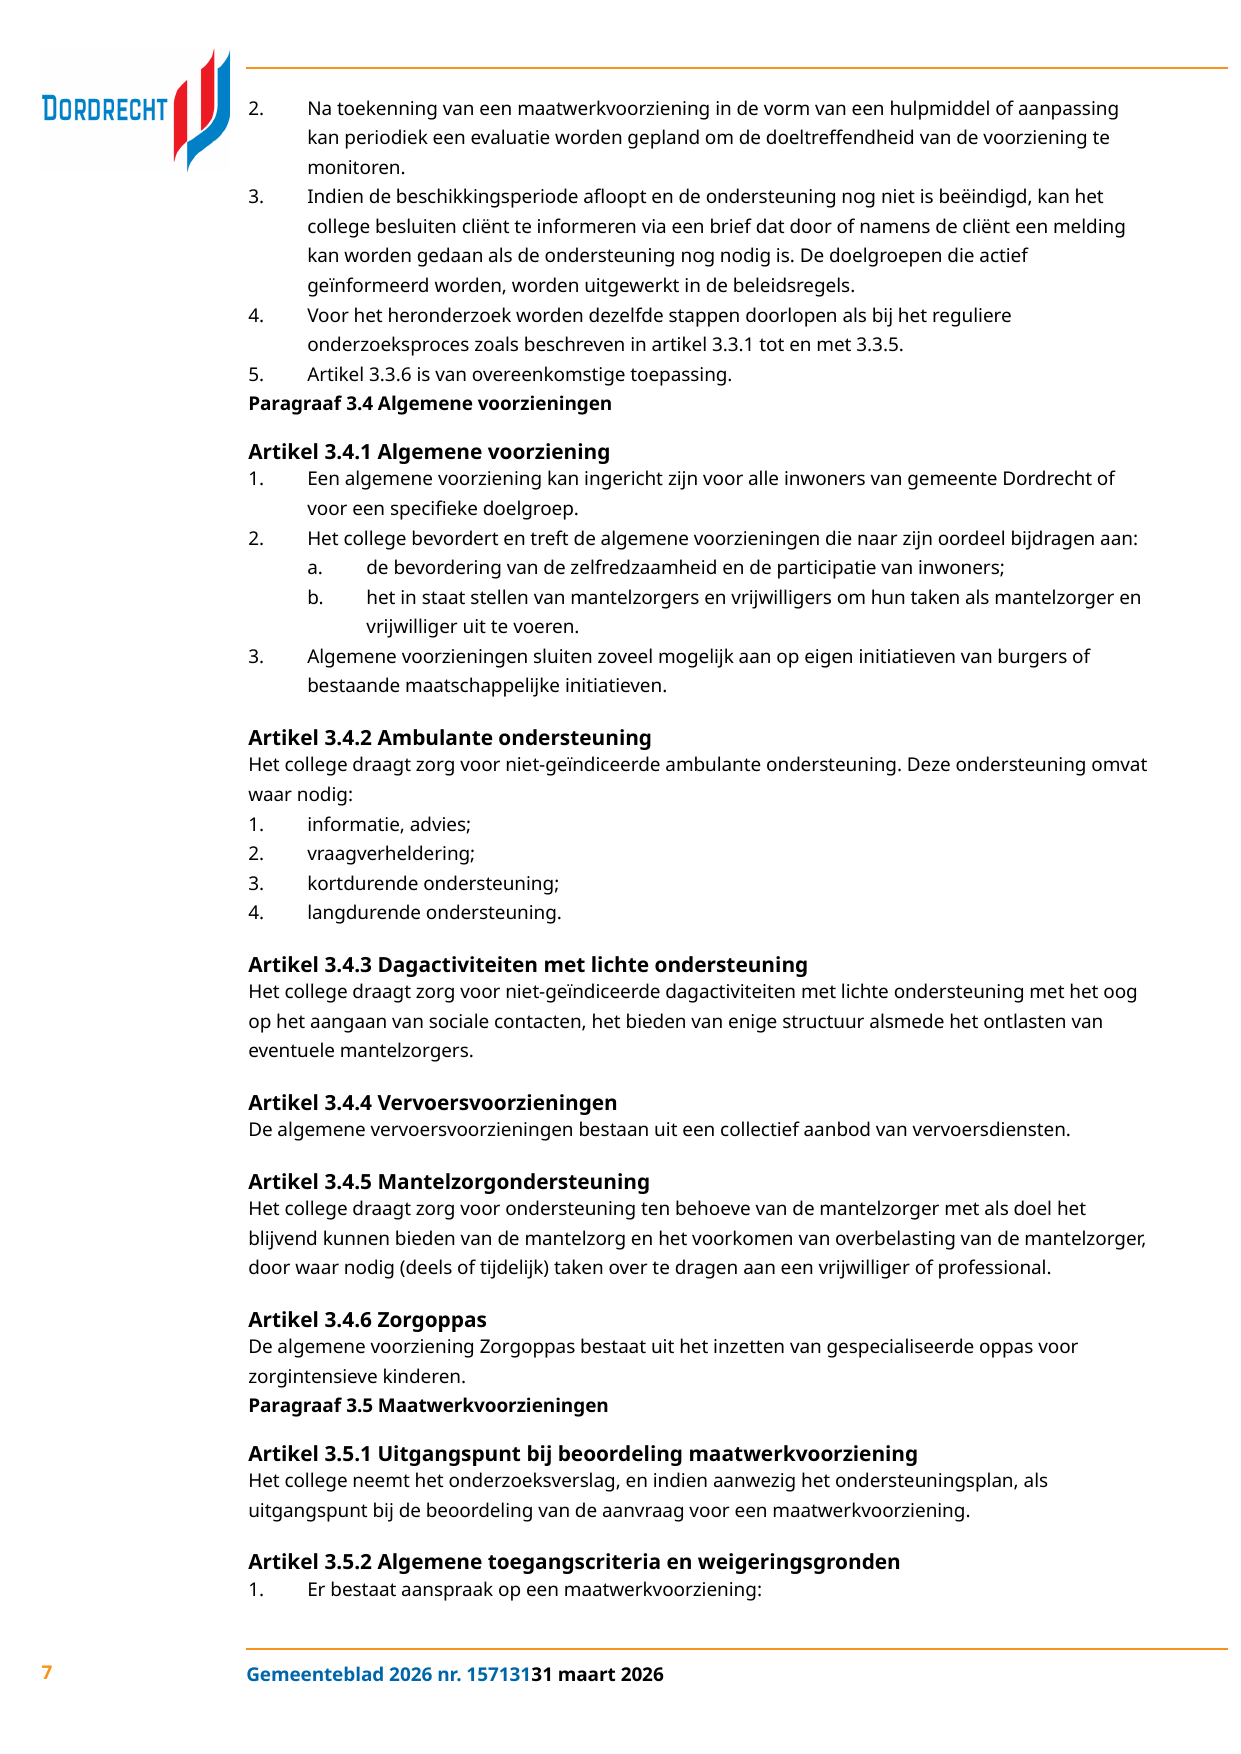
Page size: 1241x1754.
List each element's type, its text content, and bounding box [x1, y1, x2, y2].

list Artikel 3.3.6 is van overeenkomstige toepassing. [248, 361, 1152, 387]
list Voor het heronderzoek worden dezelfde stappen doorlopen als bij het reguliere onderzoeksproces zoals beschreven in artikel 3.3.1 tot en met 3.3.5. [248, 302, 1152, 357]
text Het college draagt zorg voor ondersteuning ten behoeve van de mantelzorger met als doel het blijvend kunnen bieden van de mantelzorg en het voorkomen van overbelasting van de mantelzorger, door waar nodig (deels of tijdelijk) taken over te dragen aan een vrijwilliger of professional. [248, 1195, 1152, 1280]
list Algemene voorzieningen sluiten zoveel mogelijk aan op eigen initiatieven van burgers of bestaande maatschappelijke initiatieven. [248, 643, 1152, 698]
list Het college bevordert en treft de algemene voorzieningen die naar zijn oordeel bijdragen aan: [248, 525, 1152, 551]
text Artikel 3.4.3 Dagactiviteiten met lichte ondersteuning [248, 950, 1152, 978]
list Een algemene voorziening kan ingericht zijn voor alle inwoners van gemeente Dordrecht of voor een specifieke doelgroep. [248, 466, 1152, 521]
list Indien de beschikkingsperiode afloopt en de ondersteuning nog niet is beëindigd, kan het college besluiten cliënt te informeren via een brief dat door of namens de cliënt een melding kan worden gedaan als de ondersteuning nog nodig is. De doelgroepen die actief geïnformeerd worden, worden uitgewerkt in de beleidsregels. [248, 183, 1152, 298]
text Het college draagt zorg voor niet-geïndiceerde ambulante ondersteuning. Deze ondersteuning omvat waar nodig: [248, 752, 1152, 807]
text Het college neemt het onderzoeksverslag, en indien aanwezig het ondersteuningsplan, als uitgangspunt bij de beoordeling van de aanvraag voor een maatwerkvoorziening. [248, 1467, 1152, 1523]
text De algemene voorziening Zorgoppas bestaat uit het inzetten van gespecialiseerde oppas voor zorgintensieve kinderen. [248, 1333, 1152, 1388]
text Artikel 3.4.2 Ambulante ondersteuning [248, 723, 1152, 752]
list kortdurende ondersteuning; [248, 870, 1152, 896]
text Artikel 3.4.4 Vervoersvoorzieningen [248, 1088, 1152, 1116]
text Artikel 3.5.2 Algemene toegangscriteria en weigeringsgronden [248, 1547, 1152, 1576]
list Na toekenning van een maatwerkvoorziening in de vorm van een hulpmiddel of aanpassing kan periodiek een evaluatie worden gepland om de doeltreffendheid van de voorziening te monitoren. [248, 95, 1152, 180]
text Artikel 3.5.1 Uitgangspunt bij beoordeling maatwerkvoorziening [248, 1439, 1152, 1467]
list het in staat stellen van mantelzorgers en vrijwilligers om hun taken als mantelzorger en vrijwilliger uit te voeren. [307, 584, 1152, 639]
text Artikel 3.4.5 Mantelzorgondersteuning [248, 1167, 1152, 1195]
text De algemene vervoersvoorzieningen bestaan uit een collectief aanbod van vervoersdiensten. [248, 1116, 1152, 1142]
text Paragraaf 3.4 Algemene voorzieningen [248, 391, 1152, 416]
picture [41, 47, 231, 172]
list langdurende ondersteuning. [248, 899, 1152, 925]
text Artikel 3.4.6 Zorgoppas [248, 1305, 1152, 1333]
text Het college draagt zorg voor niet-geïndiceerde dagactiviteiten met lichte ondersteuning met het oog op het aangaan van sociale contacten, het bieden van enige structuur alsmede het ontlasten van eventuele mantelzorgers. [248, 978, 1152, 1063]
list vraagverheldering; [248, 840, 1152, 866]
text Artikel 3.4.1 Algemene voorziening [248, 437, 1152, 466]
list de bevordering van de zelfredzaamheid en de participatie van inwoners; [307, 554, 1152, 580]
list informatie, advies; [248, 811, 1152, 836]
list Er bestaat aanspraak op een maatwerkvoorziening: [248, 1576, 1152, 1602]
text Paragraaf 3.5 Maatwerkvoorzieningen [248, 1392, 1152, 1418]
